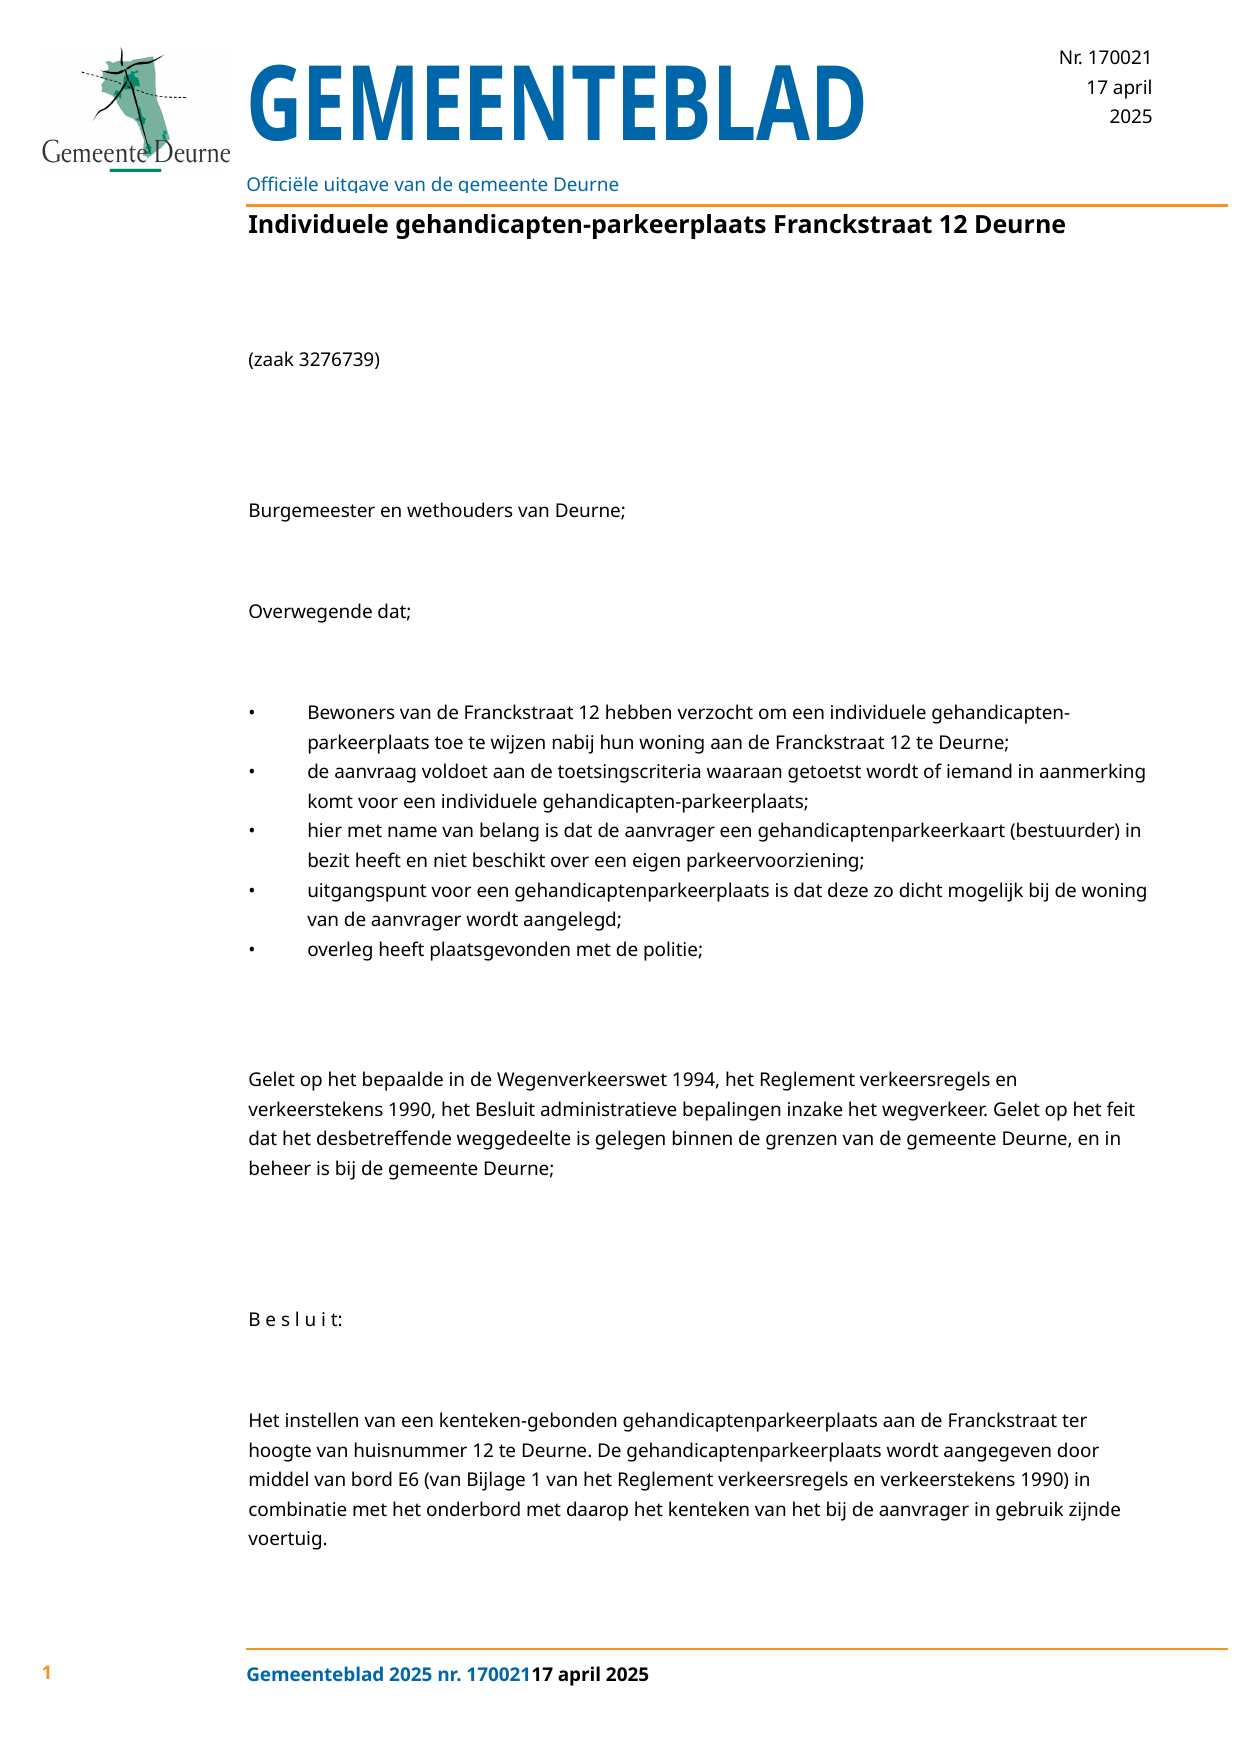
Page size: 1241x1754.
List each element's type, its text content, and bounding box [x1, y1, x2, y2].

list hier met name van belang is dat de aanvrager een gehandicaptenparkeerkaart (bestuurder) in bezit heeft en niet beschikt over een eigen parkeervoorziening; [248, 818, 1152, 873]
list Bewoners van de Franckstraat 12 hebben verzocht om een individuele gehandicapten-parkeerplaats toe te wijzen nabij hun woning aan de Franckstraat 12 te Deurne; [248, 699, 1152, 755]
text (zaak 3276739) [248, 346, 1152, 372]
text Overwegende dat; [248, 598, 1152, 624]
list de aanvraag voldoet aan de toetsingscriteria waaraan getoetst wordt of iemand in aanmerking komt voor een individuele gehandicapten-parkeerplaats; [248, 758, 1152, 814]
list uitgangspunt voor een gehandicaptenparkeerplaats is dat deze zo dicht mogelijk bij de woning van de aanvrager wordt aangelegd; [248, 877, 1152, 932]
text Burgemeester en wethouders van Deurne; [248, 498, 1152, 523]
text Het instellen van een kenteken-gebonden gehandicaptenparkeerplaats aan de Franckstraat ter hoogte van huisnummer 12 te Deurne. De gehandicaptenparkeerplaats wordt aangegeven door middel van bord E6 (van Bijlage 1 van het Reglement verkeersregels en verkeerstekens 1990) in combinatie met het onderbord met daarop het kenteken van het bij de aanvrager in gebruik zijnde voertuig. [248, 1407, 1152, 1551]
list overleg heeft plaatsgevonden met de politie; [248, 936, 1152, 962]
picture [41, 47, 231, 172]
text Gelet op het bepaalde in de Wegenverkeerswet 1994, het Reglement verkeersregels en verkeerstekens 1990, het Besluit administratieve bepalingen inzake het wegverkeer. Gelet op het feit dat het desbetreffende weggedeelte is gelegen binnen de grenzen van de gemeente Deurne, en in beheer is bij de gemeente Deurne; [248, 1066, 1152, 1181]
text B e s l u i t: [248, 1306, 1152, 1332]
text Individuele gehandicapten-parkeerplaats Franckstraat 12 Deurne [248, 207, 1152, 241]
